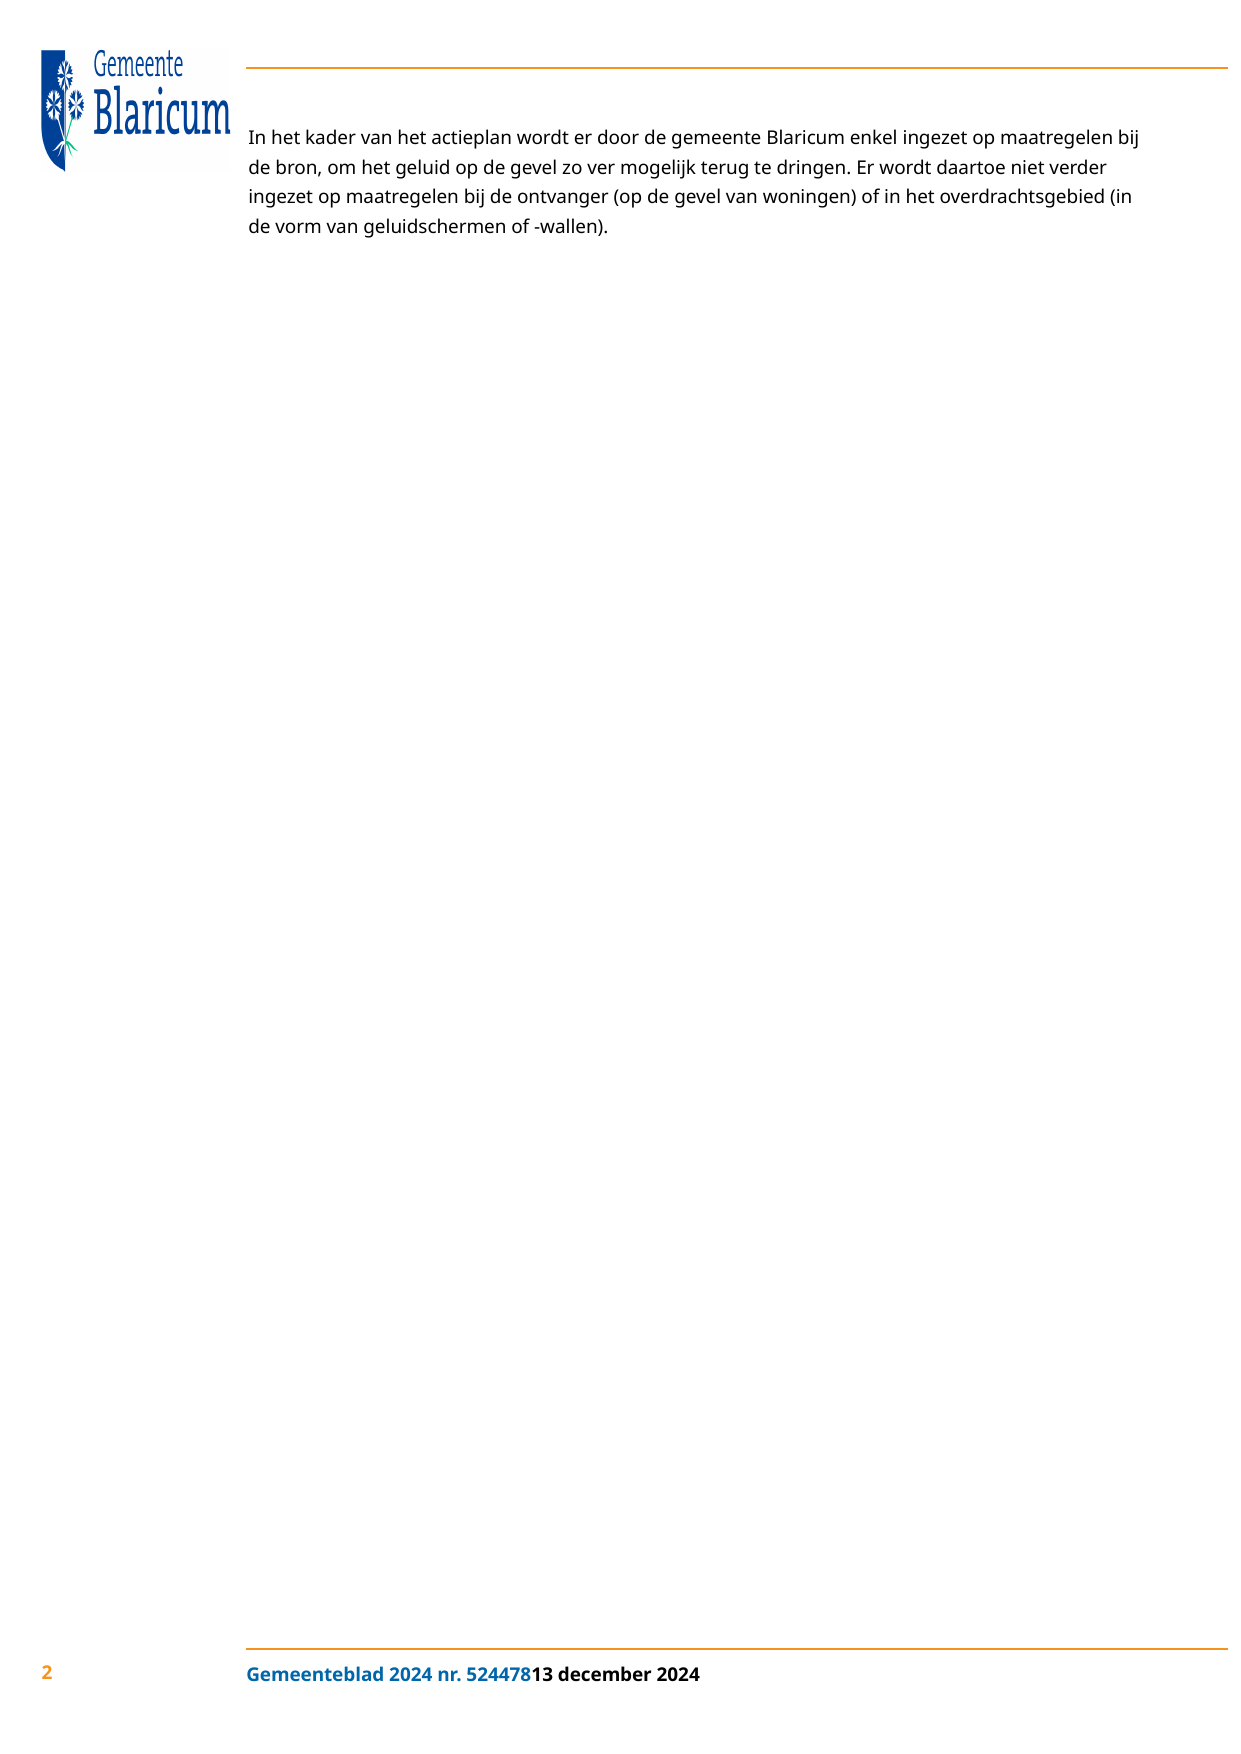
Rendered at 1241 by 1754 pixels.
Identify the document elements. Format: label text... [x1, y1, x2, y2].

text In het kader van het actieplan wordt er door de gemeente Blaricum enkel ingezet op maatregelen bij de bron, om het geluid op de gevel zo ver mogelijk terug te dringen. Er wordt daartoe niet verder ingezet op maatregelen bij de ontvanger (op de gevel van woningen) of in het overdrachtsgebied (in de vorm van geluidschermen of -wallen). [248, 124, 1152, 239]
picture [41, 47, 231, 172]
